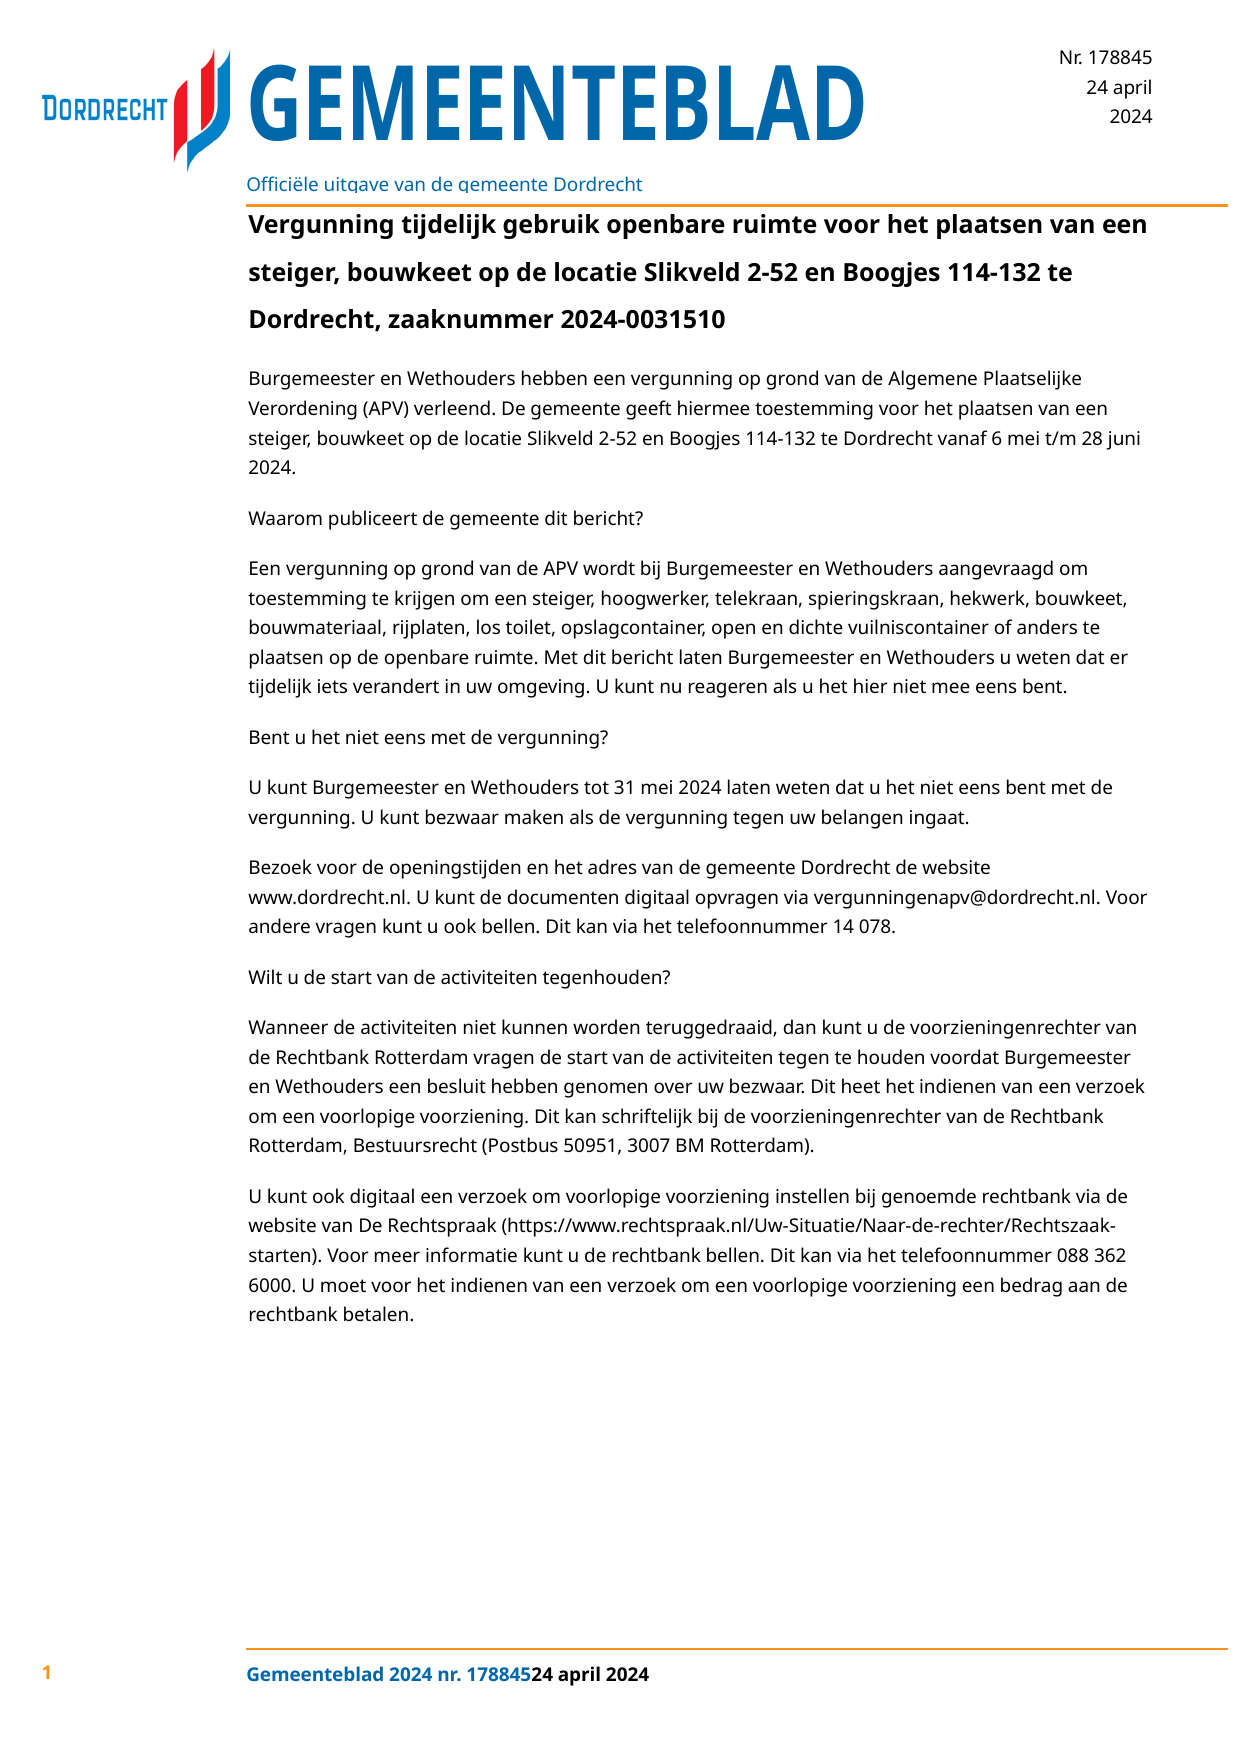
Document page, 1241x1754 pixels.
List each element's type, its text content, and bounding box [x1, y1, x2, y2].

text U kunt Burgemeester en Wethouders tot 31 mei 2024 laten weten dat u het niet eens bent met de vergunning. U kunt bezwaar maken als de vergunning tegen uw belangen ingaat. [248, 774, 1152, 829]
text Wanneer de activiteiten niet kunnen worden teruggedraaid, dan kunt u de voorzieningenrechter van de Rechtbank Rotterdam vragen de start van de activiteiten tegen te houden voordat Burgemeester en Wethouders een besluit hebben genomen over uw bezwaar. Dit heet het indienen van een verzoek om een voorlopige voorziening. Dit kan schriftelijk bij de voorzieningenrechter van de Rechtbank Rotterdam, Bestuursrecht (Postbus 50951, 3007 BM Rotterdam). [248, 1014, 1152, 1158]
picture [41, 47, 231, 172]
text Een vergunning op grond van de APV wordt bij Burgemeester en Wethouders aangevraagd om toestemming te krijgen om een steiger, hoogwerker, telekraan, spieringskraan, hekwerk, bouwkeet, bouwmateriaal, rijplaten, los toilet, opslagcontainer, open en dichte vuilniscontainer of anders te plaatsen op de openbare ruimte. Met dit bericht laten Burgemeester en Wethouders u weten dat er tijdelijk iets verandert in uw omgeving. U kunt nu reageren als u het hier niet mee eens bent. [248, 555, 1152, 699]
text Waarom publiceert de gemeente dit bericht? [248, 505, 1152, 530]
text Vergunning tijdelijk gebruik openbare ruimte voor het plaatsen van een steiger, bouwkeet op de locatie Slikveld 2-52 en Boogjes 114-132 te Dordrecht, zaaknummer 2024-0031510 [248, 207, 1152, 336]
text Bezoek voor de openingstijden en het adres van de gemeente Dordrecht de website www.dordrecht.nl. U kunt de documenten digitaal opvragen via vergunningenapv@dordrecht.nl. Voor andere vragen kunt u ook bellen. Dit kan via het telefoonnummer 14 078. [248, 854, 1152, 939]
text Burgemeester en Wethouders hebben een vergunning op grond van de Algemene Plaatselijke Verordening (APV) verleend. De gemeente geeft hiermee toestemming voor het plaatsen van een steiger, bouwkeet op de locatie Slikveld 2-52 en Boogjes 114-132 te Dordrecht vanaf 6 mei t/m 28 juni 2024. [248, 366, 1152, 480]
text Bent u het niet eens met de vergunning? [248, 724, 1152, 749]
text U kunt ook digitaal een verzoek om voorlopige voorziening instellen bij genoemde rechtbank via de website van De Rechtspraak (https://www.rechtspraak.nl/Uw-Situatie/Naar-de-rechter/Rechtszaak-starten). Voor meer informatie kunt u de rechtbank bellen. Dit kan via het telefoonnummer 088 362 6000. U moet voor het indienen van een verzoek om een voorlopige voorziening een bedrag aan de rechtbank betalen. [248, 1183, 1152, 1327]
text Wilt u de start van de activiteiten tegenhouden? [248, 964, 1152, 989]
